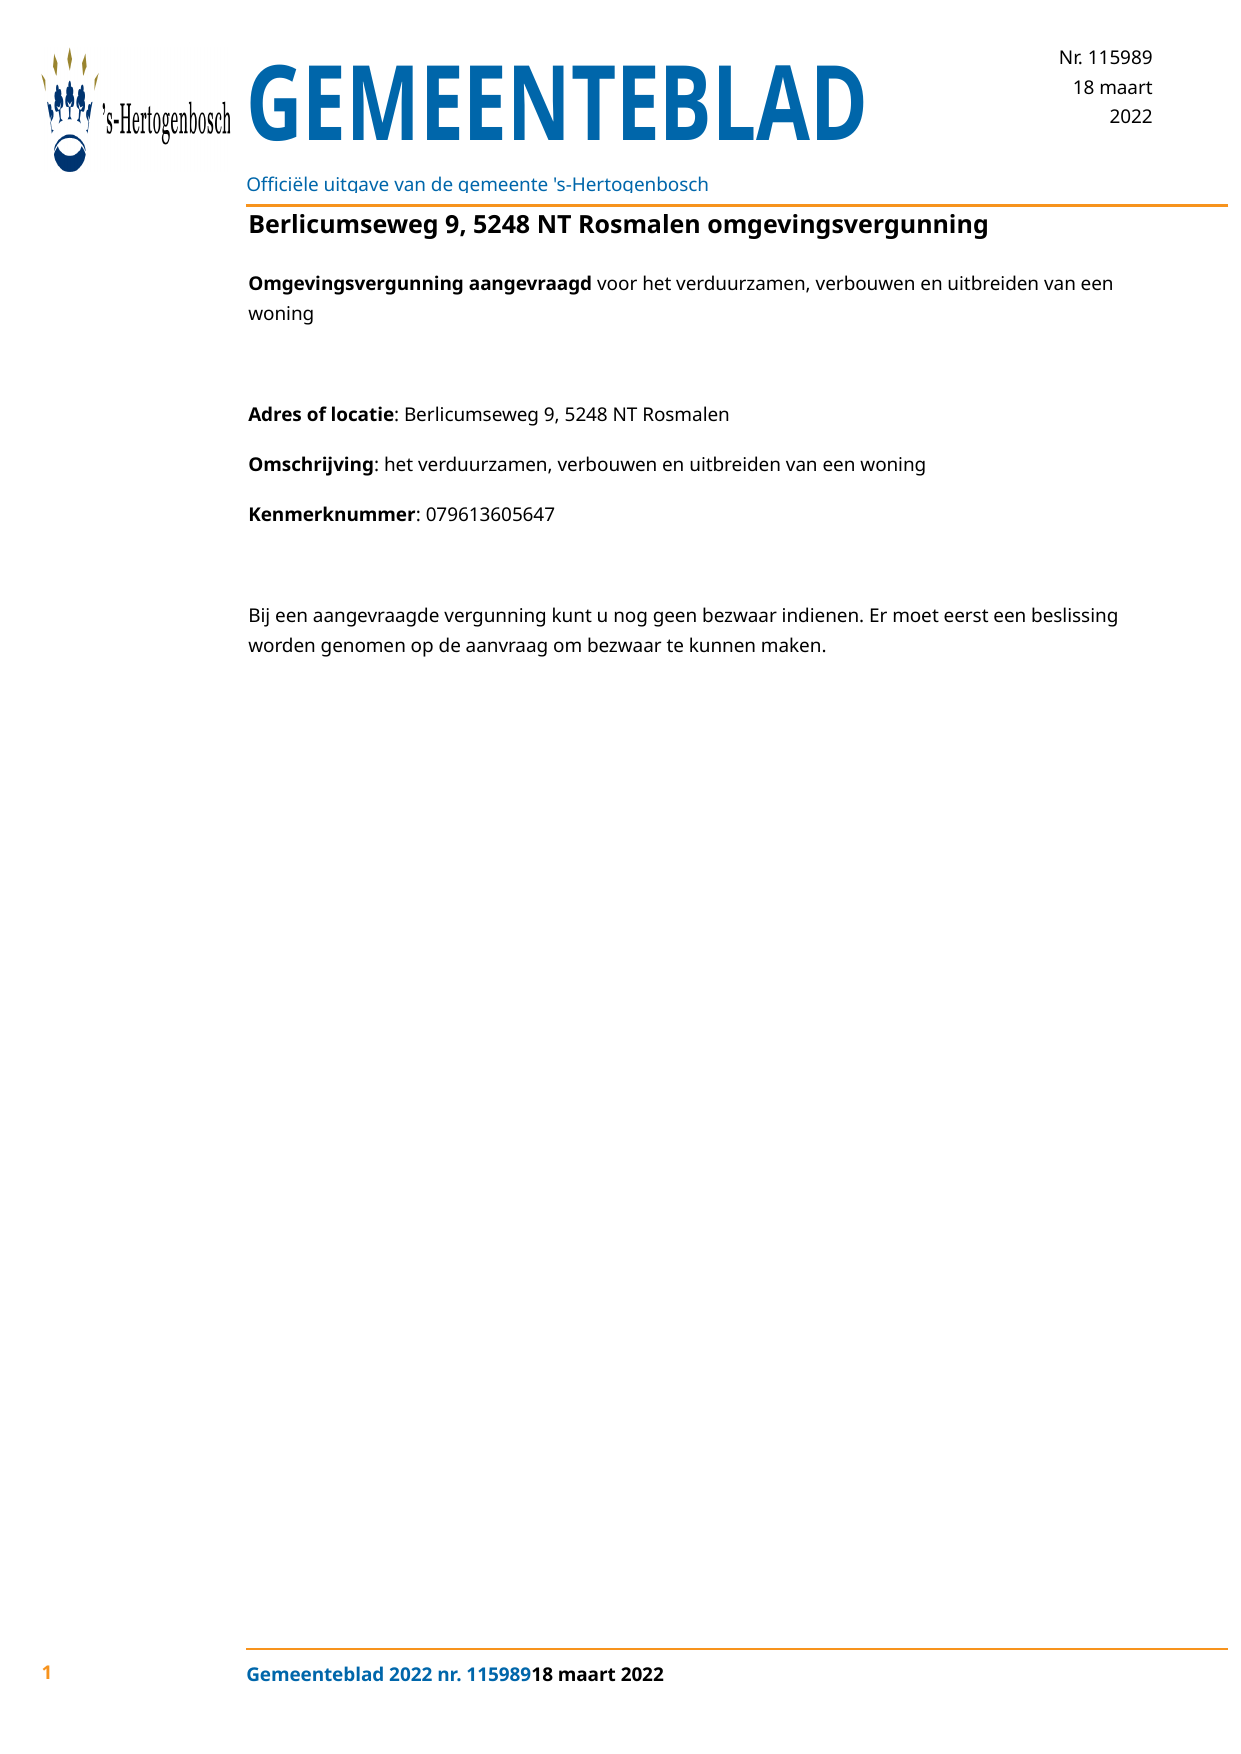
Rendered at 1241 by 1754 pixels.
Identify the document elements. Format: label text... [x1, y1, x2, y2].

text Kenmerknummer: 079613605647 [248, 502, 1152, 527]
text Bij een aangevraagde vergunning kunt u nog geen bezwaar indienen. Er moet eerst een beslissing worden genomen op de aanvraag om bezwaar te kunnen maken. [248, 602, 1152, 658]
picture [41, 47, 231, 172]
text Adres of locatie: Berlicumseweg 9, 5248 NT Rosmalen [248, 401, 1152, 426]
text Omschrijving: het verduurzamen, verbouwen en uitbreiden van een woning [248, 451, 1152, 477]
text Omgevingsvergunning aangevraagd voor het verduurzamen, verbouwen en uitbreiden van een woning [248, 270, 1152, 326]
text Berlicumseweg 9, 5248 NT Rosmalen omgevingsvergunning [248, 207, 1152, 241]
